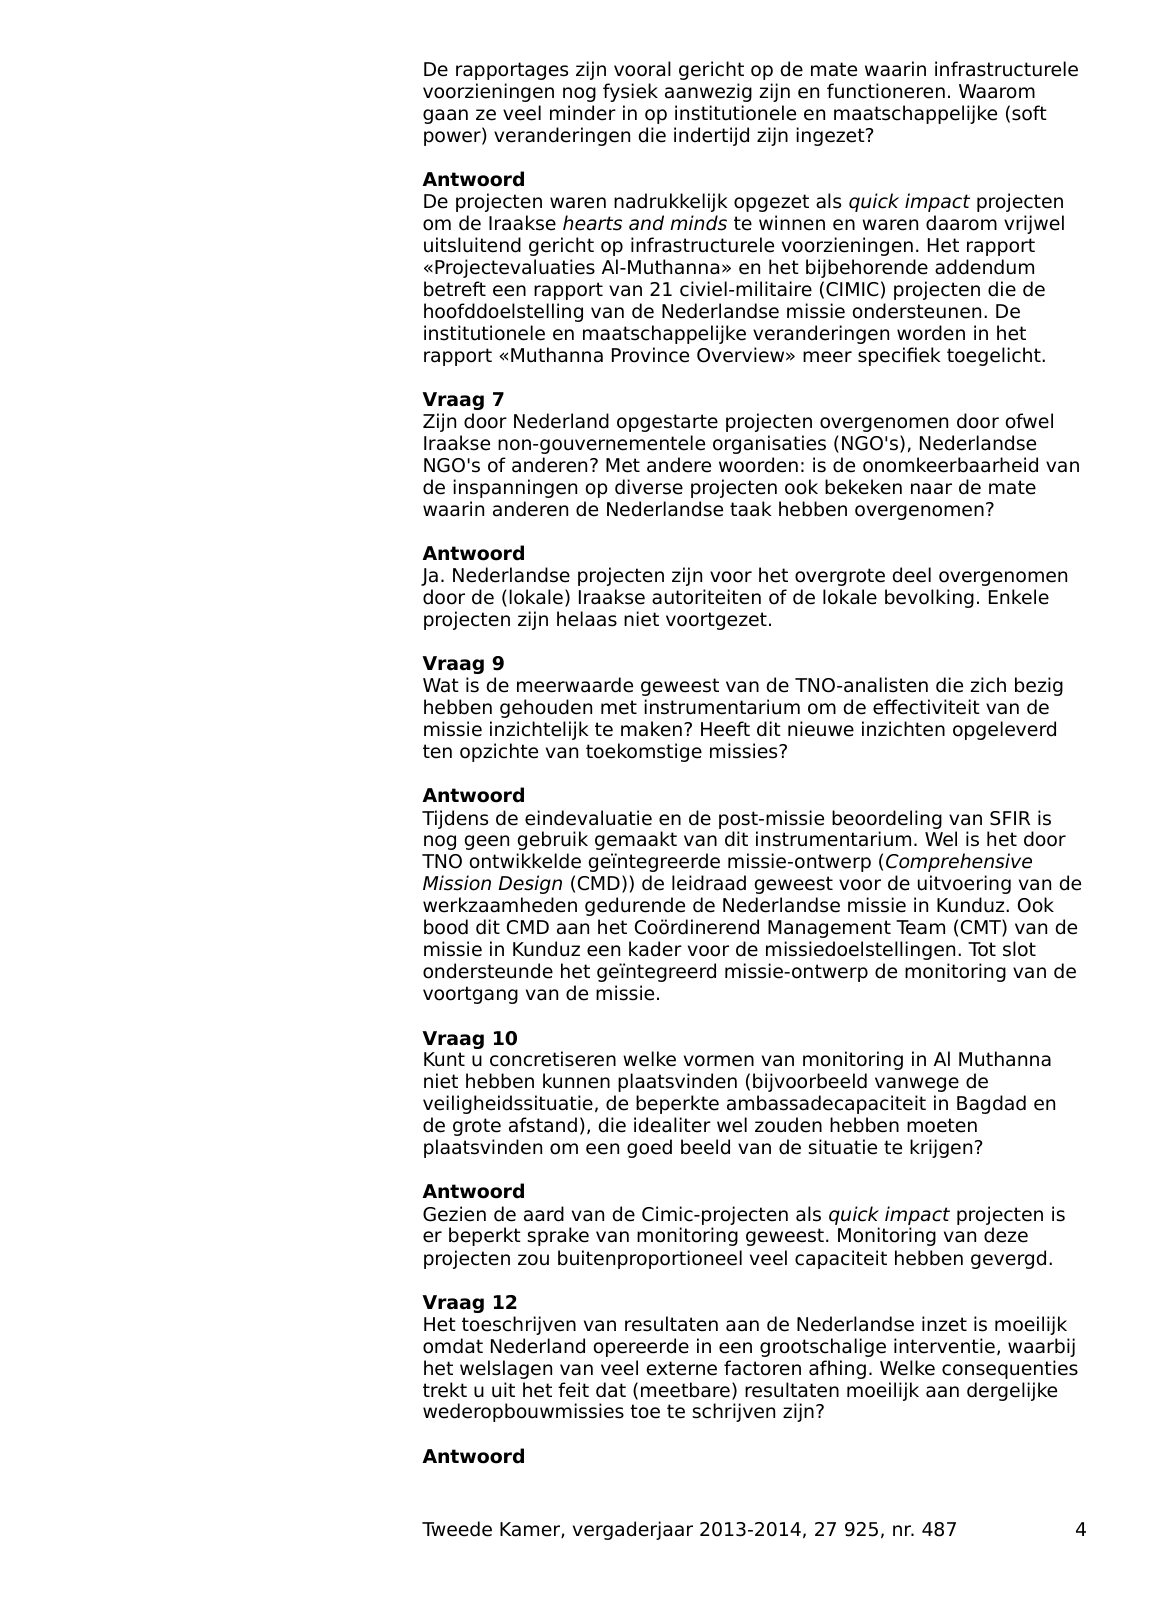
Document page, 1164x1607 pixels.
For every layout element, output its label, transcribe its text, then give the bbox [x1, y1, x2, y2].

text Vraag 9 [422, 653, 1087, 675]
text Tijdens de eindevaluatie en de post-missie beoordeling van SFIR is nog geen gebruik gemaakt van dit instrumentarium. Wel is het door TNO ontwikkelde geïntegreerde missie-ontwerp (Comprehensive Mission Design (CMD)) de leidraad geweest voor de uitvoering van de werkzaamheden gedurende de Nederlandse missie in Kunduz. Ook bood dit CMD aan het Coördinerend Management Team (CMT) van de missie in Kunduz een kader voor de missiedoelstellingen. Tot slot ondersteunde het geïntegreerd missie-ontwerp de monitoring van de voortgang van de missie. [422, 807, 1087, 1005]
text Gezien de aard van de Cimic-projecten als quick impact projecten is er beperkt sprake van monitoring geweest. Monitoring van deze projecten zou buitenproportioneel veel capaciteit hebben gevergd. [422, 1203, 1087, 1269]
text Vraag 7 [422, 389, 1087, 411]
text Wat is de meerwaarde geweest van de TNO-analisten die zich bezig hebben gehouden met instrumentarium om de effectiviteit van de missie inzichtelijk te maken? Heeft dit nieuwe inzichten opgeleverd ten opzichte van toekomstige missies? [422, 675, 1087, 763]
text Vraag 10 [422, 1027, 1087, 1049]
text Antwoord [422, 1181, 1087, 1203]
text Antwoord [422, 785, 1087, 807]
text Het toeschrijven van resultaten aan de Nederlandse inzet is moeilijk omdat Nederland opereerde in een grootschalige interventie, waarbij het welslagen van veel externe factoren afhing. Welke consequenties trekt u uit het feit dat (meetbare) resultaten moeilijk aan dergelijke wederopbouwmissies toe te schrijven zijn? [422, 1313, 1087, 1423]
text Antwoord [422, 543, 1087, 565]
text Kunt u concretiseren welke vormen van monitoring in Al Muthanna niet hebben kunnen plaatsvinden (bijvoorbeeld vanwege de veiligheidssituatie, de beperkte ambassadecapaciteit in Bagdad en de grote afstand), die idealiter wel zouden hebben moeten plaatsvinden om een goed beeld van de situatie te krijgen? [422, 1049, 1087, 1159]
text Antwoord [422, 1446, 1087, 1468]
text Ja. Nederlandse projecten zijn voor het overgrote deel overgenomen door de (lokale) Iraakse autoriteiten of de lokale bevolking. Enkele projecten zijn helaas niet voortgezet. [422, 565, 1087, 631]
text Antwoord [422, 169, 1087, 191]
text Vraag 12 [422, 1292, 1087, 1313]
text Zijn door Nederland opgestarte projecten overgenomen door ofwel Iraakse non-gouvernementele organisaties (NGO's), Nederlandse NGO's of anderen? Met andere woorden: is de onomkeerbaarheid van de inspanningen op diverse projecten ook bekeken naar de mate waarin anderen de Nederlandse taak hebben overgenomen? [422, 411, 1087, 521]
text De rapportages zijn vooral gericht op de mate waarin infrastructurele voorzieningen nog fysiek aanwezig zijn en functioneren. Waarom gaan ze veel minder in op institutionele en maatschappelijke (soft power) veranderingen die indertijd zijn ingezet? [422, 59, 1087, 147]
text De projecten waren nadrukkelijk opgezet als quick impact projecten om de Iraakse hearts and minds te winnen en waren daarom vrijwel uitsluitend gericht op infrastructurele voorzieningen. Het rapport «Projectevaluaties Al-Muthanna» en het bijbehorende addendum betreft een rapport van 21 civiel-militaire (CIMIC) projecten die de hoofddoelstelling van de Nederlandse missie ondersteunen. De institutionele en maatschappelijke veranderingen worden in het rapport «Muthanna Province Overview» meer specifiek toegelicht. [422, 191, 1087, 367]
